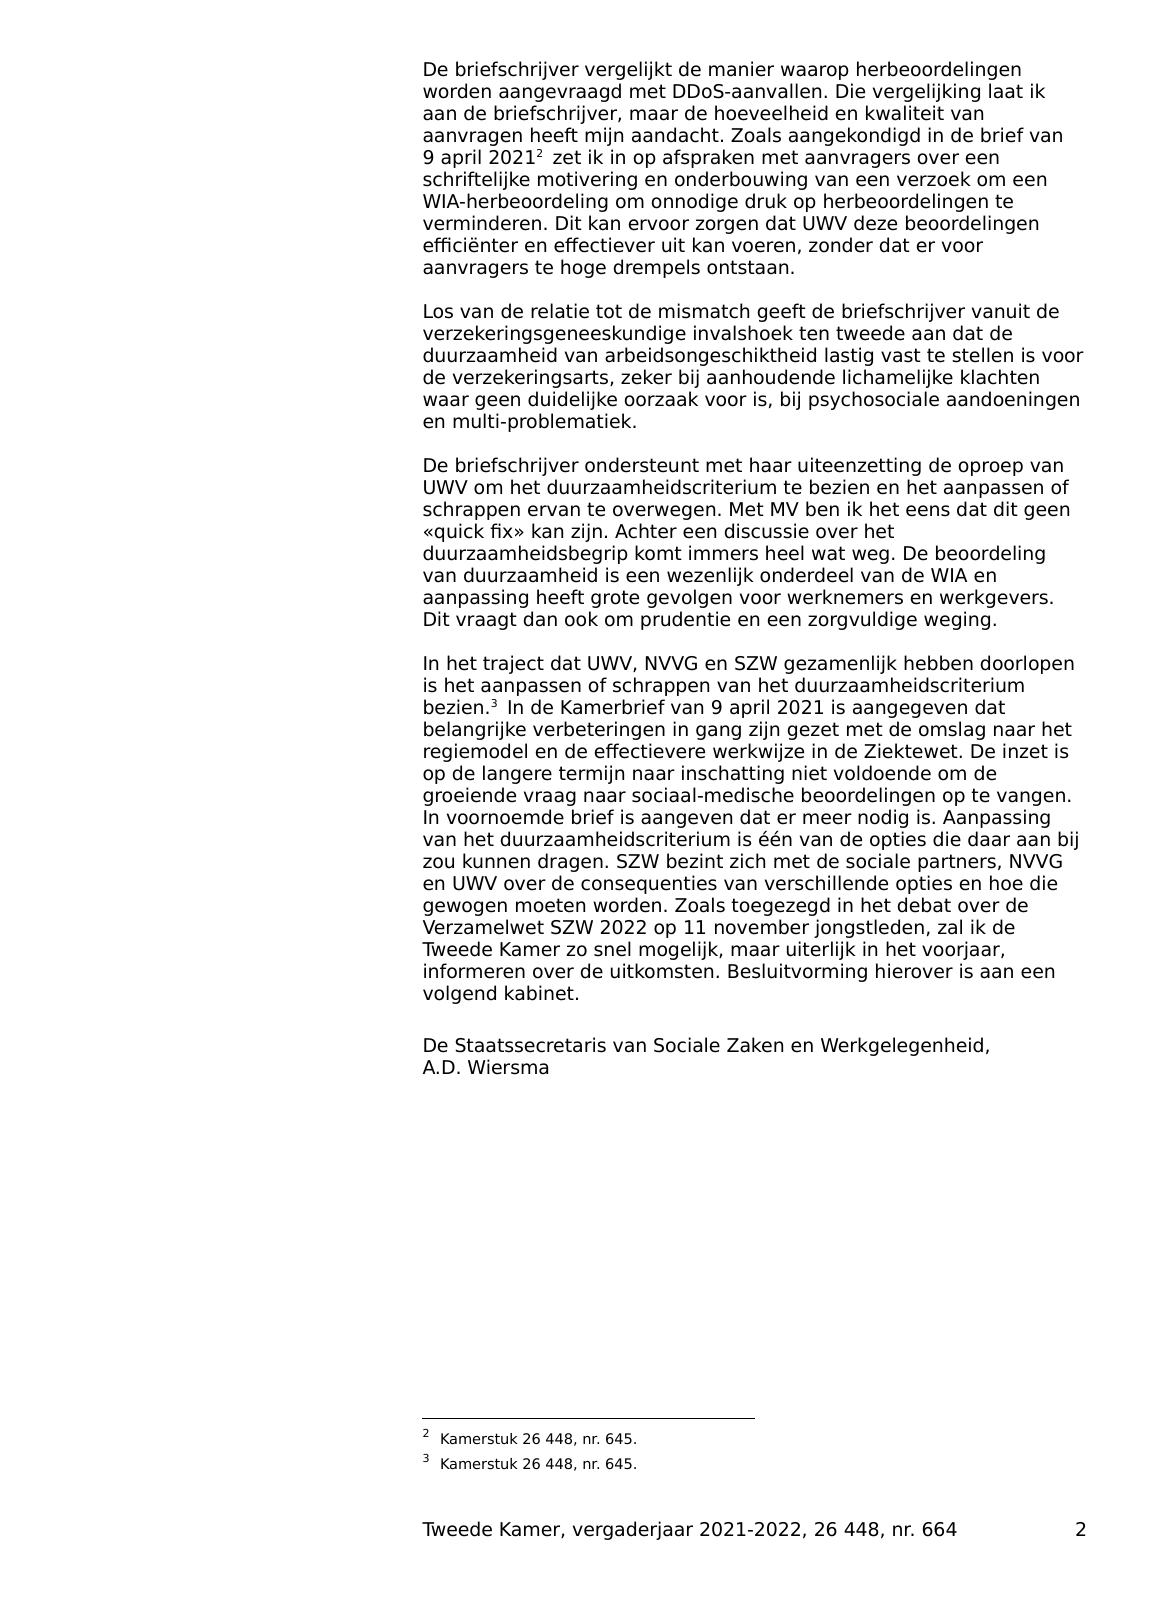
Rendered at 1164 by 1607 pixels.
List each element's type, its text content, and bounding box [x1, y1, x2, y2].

text Kamerstuk 26 448, nr. 645. [422, 1427, 1087, 1449]
text De briefschrijver ondersteunt met haar uiteenzetting de oproep van UWV om het duurzaamheidscriterium te bezien en het aanpassen of schrappen ervan te overwegen. Met MV ben ik het eens dat dit geen «quick fix» kan zijn. Achter een discussie over het duurzaamheidsbegrip komt immers heel wat weg. De beoordeling van duurzaamheid is een wezenlijk onderdeel van de WIA en aanpassing heeft grote gevolgen voor werknemers en werkgevers. Dit vraagt dan ook om prudentie en een zorgvuldige weging. [422, 455, 1087, 631]
text De briefschrijver vergelijkt de manier waarop herbeoordelingen worden aangevraagd met DDoS-aanvallen. Die vergelijking laat ik aan de briefschrijver, maar de hoeveelheid en kwaliteit van aanvragen heeft mijn aandacht. Zoals aangekondigd in de brief van 9 april 2021 zet ik in op afspraken met aanvragers over een schriftelijke motivering en onderbouwing van een verzoek om een WIA-herbeoordeling om onnodige druk op herbeoordelingen te verminderen. Dit kan ervoor zorgen dat UWV deze beoordelingen efficiënter en effectiever uit kan voeren, zonder dat er voor aanvragers te hoge drempels ontstaan. [422, 59, 1087, 279]
text De Staatssecretaris van Sociale Zaken en Werkgelegenheid, A.D. Wiersma [422, 1035, 1087, 1079]
text In het traject dat UWV, NVVG en SZW gezamenlijk hebben doorlopen is het aanpassen of schrappen van het duurzaamheidscriterium bezien. In de Kamerbrief van 9 april 2021 is aangegeven dat belangrijke verbeteringen in gang zijn gezet met de omslag naar het regiemodel en de effectievere werkwijze in de Ziektewet. De inzet is op de langere termijn naar inschatting niet voldoende om de groeiende vraag naar sociaal-medische beoordelingen op te vangen. In voornoemde brief is aangeven dat er meer nodig is. Aanpassing van het duurzaamheidscriterium is één van de opties die daar aan bij zou kunnen dragen. SZW bezint zich met de sociale partners, NVVG en UWV over de consequenties van verschillende opties en hoe die gewogen moeten worden. Zoals toegezegd in het debat over de Verzamelwet SZW 2022 op 11 november jongstleden, zal ik de Tweede Kamer zo snel mogelijk, maar uiterlijk in het voorjaar, informeren over de uitkomsten. Besluitvorming hierover is aan een volgend kabinet. [422, 653, 1087, 1005]
text Los van de relatie tot de mismatch geeft de briefschrijver vanuit de verzekeringsgeneeskundige invalshoek ten tweede aan dat de duurzaamheid van arbeidsongeschiktheid lastig vast te stellen is voor de verzekeringsarts, zeker bij aanhoudende lichamelijke klachten waar geen duidelijke oorzaak voor is, bij psychosociale aandoeningen en multi-problematiek. [422, 301, 1087, 433]
text Kamerstuk 26 448, nr. 645. [422, 1452, 1087, 1474]
